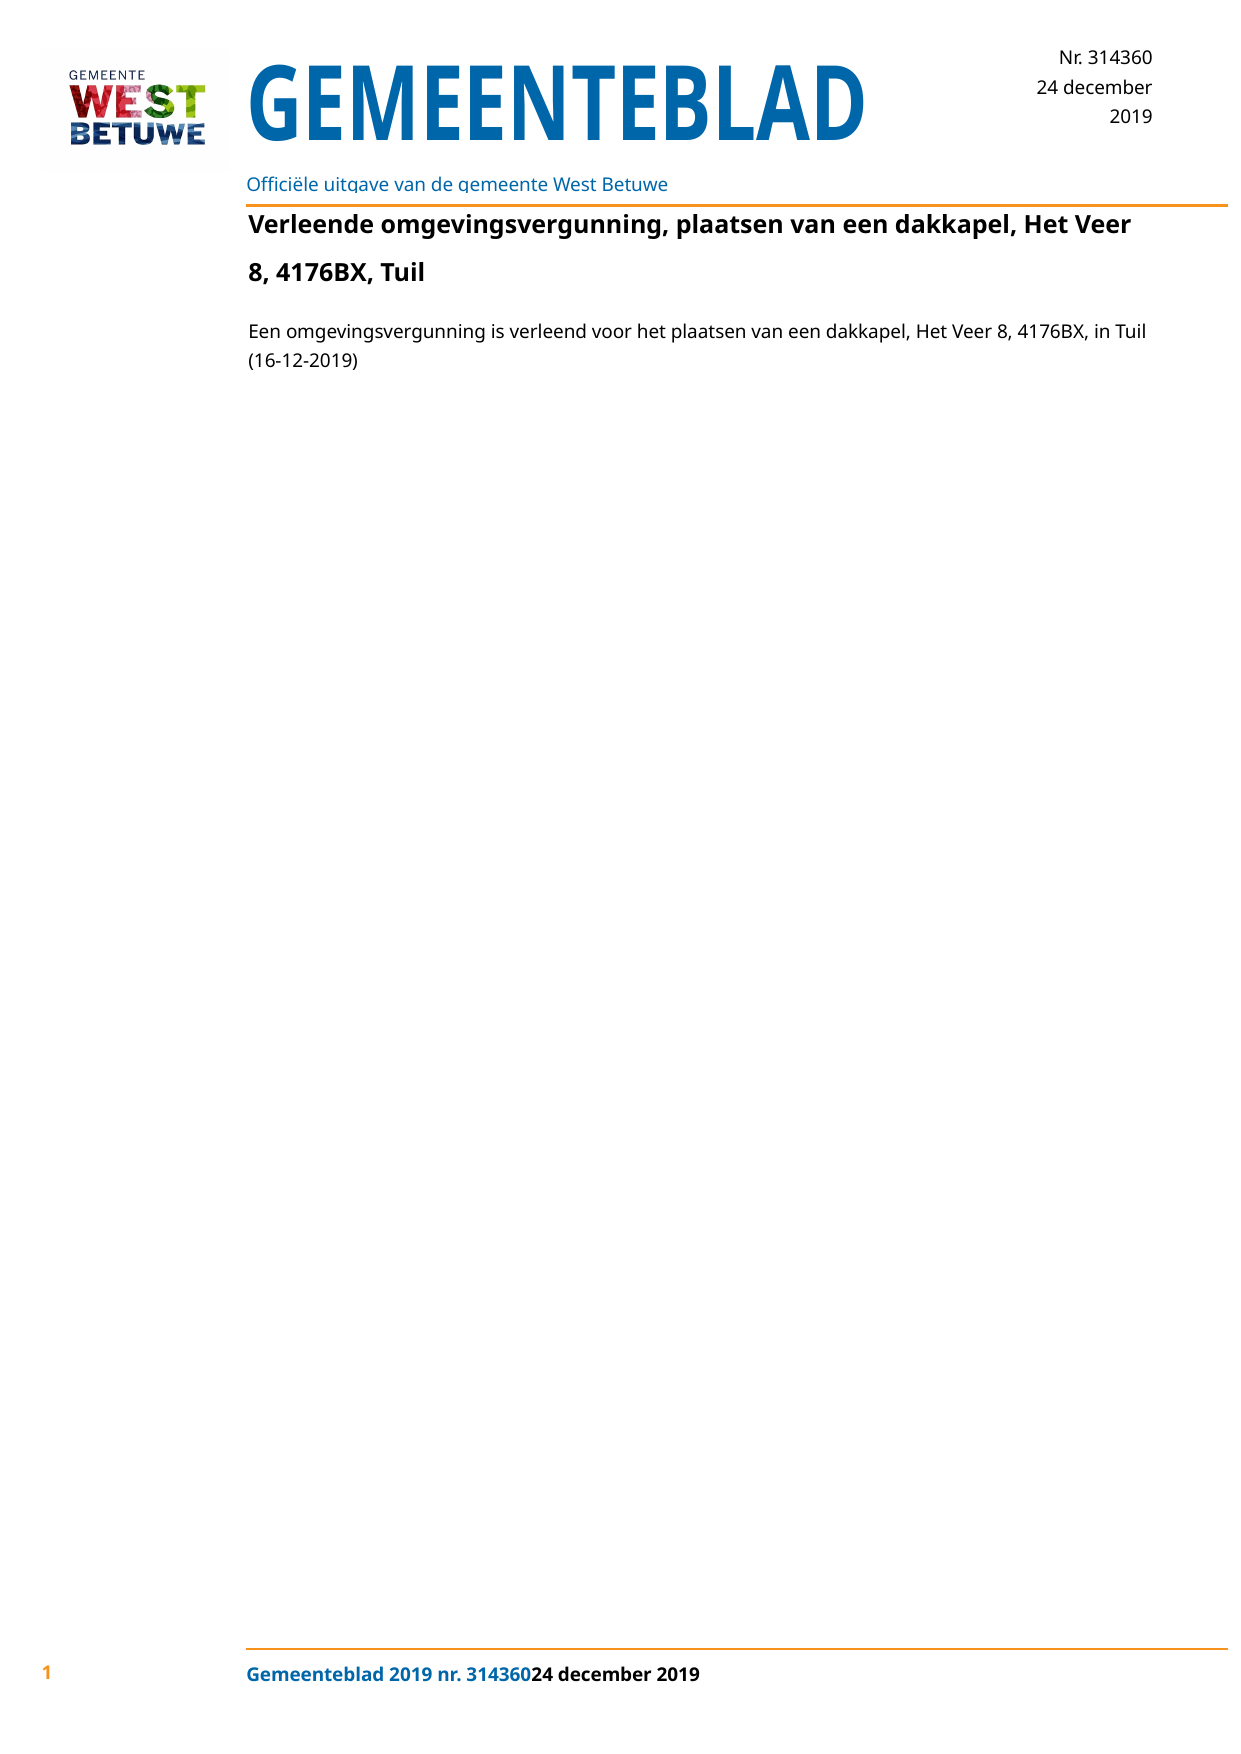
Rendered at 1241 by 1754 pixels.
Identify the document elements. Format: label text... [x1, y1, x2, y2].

text Verleende omgevingsvergunning, plaatsen van een dakkapel, Het Veer 8, 4176BX, Tuil [248, 207, 1152, 288]
text Een omgevingsvergunning is verleend voor het plaatsen van een dakkapel, Het Veer 8, 4176BX, in Tuil (16-12-2019) [248, 318, 1152, 373]
picture [41, 47, 231, 172]
